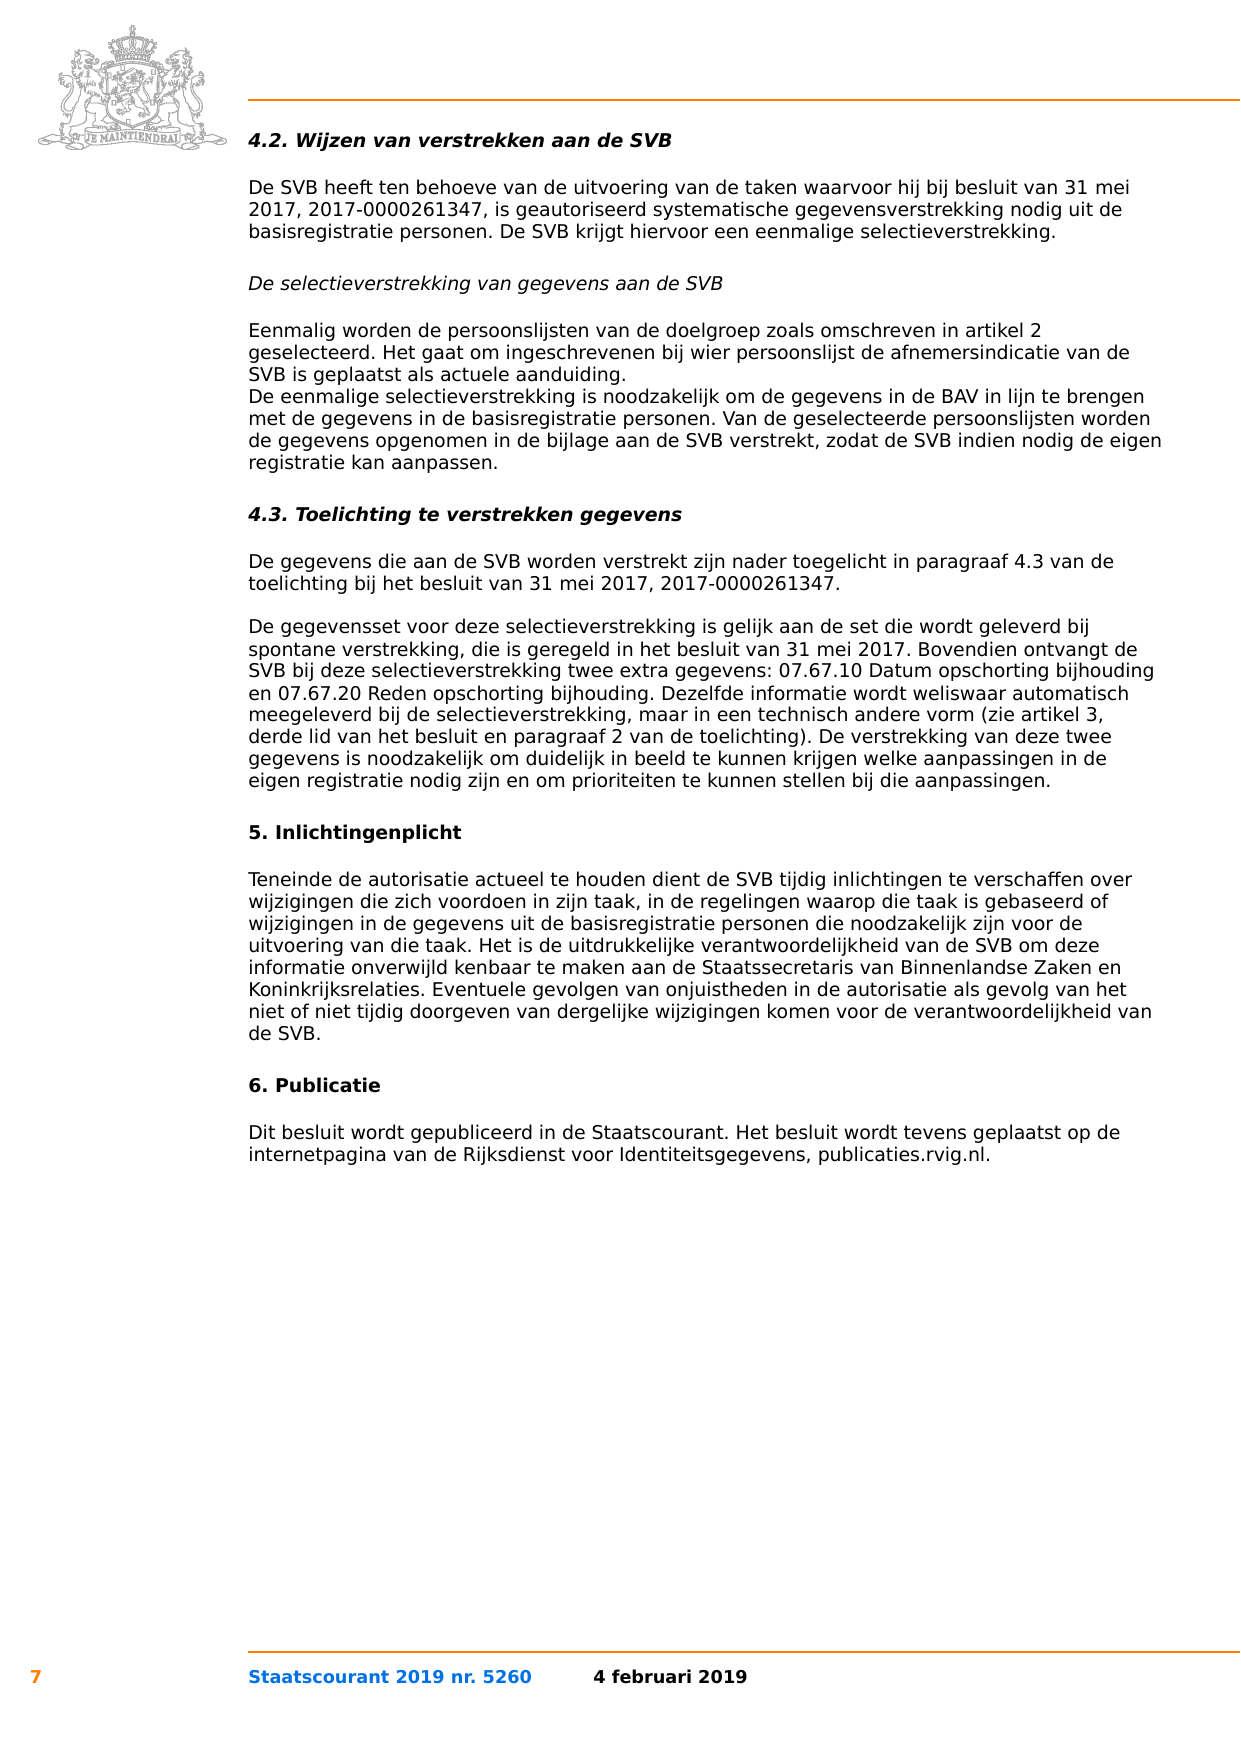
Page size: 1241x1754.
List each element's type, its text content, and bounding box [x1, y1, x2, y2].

subtitle 6. Publicatie [248, 1075, 1163, 1097]
text De gegevensset voor deze selectieverstrekking is gelijk aan de set die wordt geleverd bij spontane verstrekking, die is geregeld in het besluit van 31 mei 2017. Bovendien ontvangt de SVB bij deze selectieverstrekking twee extra gegevens: 07.67.10 Datum opschorting bijhouding en 07.67.20 Reden opschorting bijhouding. Dezelfde informatie wordt weliswaar automatisch meegeleverd bij de selectieverstrekking, maar in een technisch andere vorm (zie artikel 3, derde lid van het besluit en paragraaf 2 van de toelichting). De verstrekking van deze twee gegevens is noodzakelijk om duidelijk in beeld te kunnen krijgen welke aanpassingen in de eigen registratie nodig zijn en om prioriteiten te kunnen stellen bij die aanpassingen. [248, 616, 1163, 792]
subtitle De selectieverstrekking van gegevens aan de SVB [248, 273, 1163, 295]
text Teneinde de autorisatie actueel te houden dient de SVB tijdig inlichtingen te verschaffen over wijzigingen die zich voordoen in zijn taak, in de regelingen waarop die taak is gebaseerd of wijzigingen in de gegevens uit de basisregistratie personen die noodzakelijk zijn voor de uitvoering van die taak. Het is de uitdrukkelijke verantwoordelijkheid van de SVB om deze informatie onverwijld kenbaar te maken aan de Staatssecretaris van Binnenlandse Zaken en Koninkrijksrelaties. Eventuele gevolgen van onjuistheden in de autorisatie als gevolg van het niet of niet tijdig doorgeven van dergelijke wijzigingen komen voor de verantwoordelijkheid van de SVB. [248, 869, 1163, 1045]
text De eenmalige selectieverstrekking is noodzakelijk om de gegevens in de BAV in lijn te brengen met de gegevens in de basisregistratie personen. Van de geselecteerde persoonslijsten worden de gegevens opgenomen in de bijlage aan de SVB verstrekt, zodat de SVB indien nodig de eigen registratie kan aanpassen. [248, 386, 1163, 474]
text Dit besluit wordt gepubliceerd in de Staatscourant. Het besluit wordt tevens geplaatst op de internetpagina van de Rijksdienst voor Identiteitsgegevens, publicaties.rvig.nl. [248, 1122, 1163, 1166]
text De gegevens die aan de SVB worden verstrekt zijn nader toegelicht in paragraaf 4.3 van de toelichting bij het besluit van 31 mei 2017, 2017-0000261347. [248, 551, 1163, 594]
subtitle 5. Inlichtingenplicht [248, 822, 1163, 844]
picture [38, 25, 227, 150]
text Eenmalig worden de persoonslijsten van de doelgroep zoals omschreven in artikel 2 geselecteerd. Het gaat om ingeschrevenen bij wier persoonslijst de afnemersindicatie van de SVB is geplaatst als actuele aanduiding. [248, 320, 1163, 386]
text De SVB heeft ten behoeve van de uitvoering van de taken waarvoor hij bij besluit van 31 mei 2017, 2017-0000261347, is geautoriseerd systematische gegevensverstrekking nodig uit de basisregistratie personen. De SVB krijgt hiervoor een eenmalige selectieverstrekking. [248, 177, 1163, 243]
subtitle 4.3. Toelichting te verstrekken gegevens [248, 504, 1163, 526]
subtitle 4.2. Wijzen van verstrekken aan de SVB [248, 130, 1163, 152]
